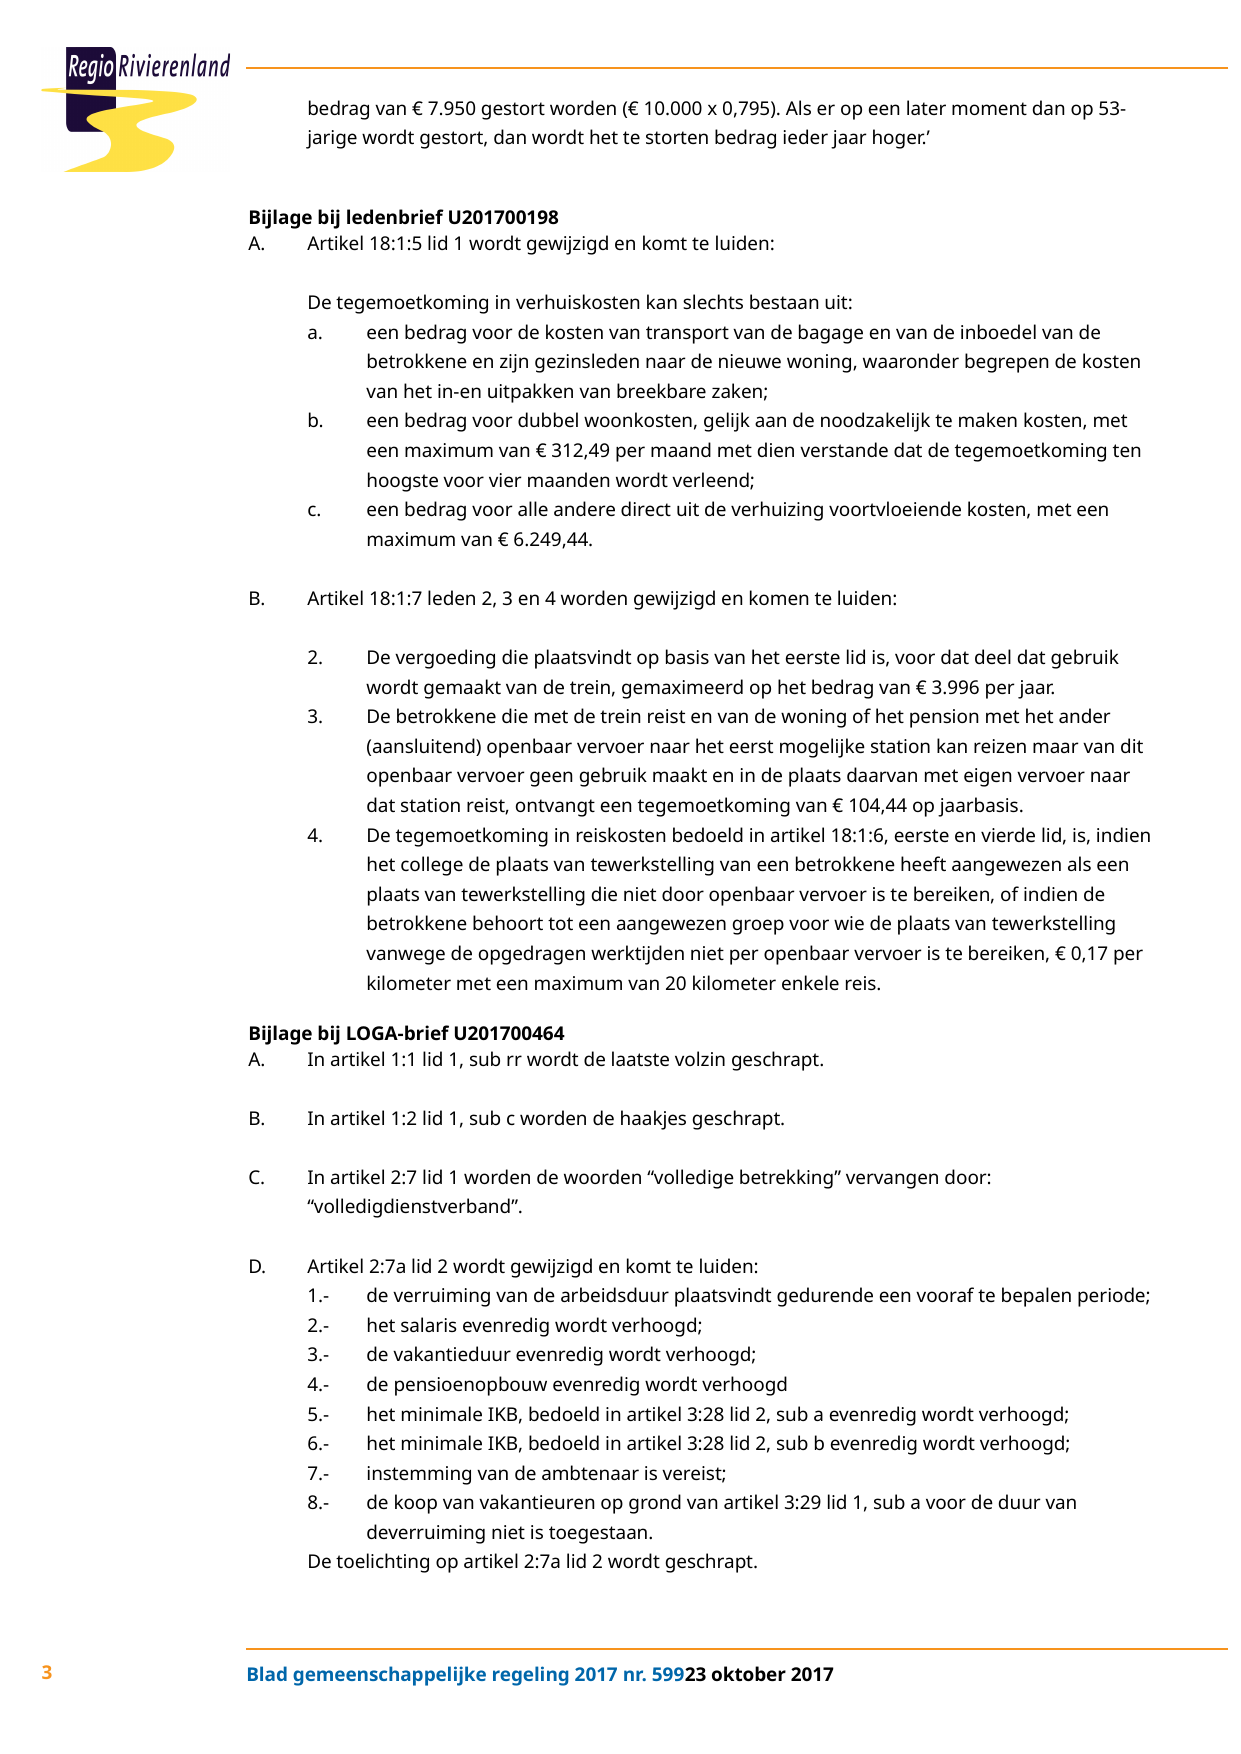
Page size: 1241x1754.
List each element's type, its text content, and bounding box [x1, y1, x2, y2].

list Artikel 18:1:5 lid 1 wordt gewijzigd en komt te luiden: [248, 230, 1152, 256]
list Artikel 18:1:7 leden 2, 3 en 4 worden gewijzigd en komen te luiden: [248, 585, 1152, 611]
list de verruiming van de arbeidsduur plaatsvindt gedurende een vooraf te bepalen periode; [307, 1282, 1152, 1308]
list In artikel 2:7 lid 1 worden de woorden “volledige betrekking” vervangen door: “volledigdienstverband”. [248, 1164, 1152, 1219]
list De vergoeding die plaatsvindt op basis van het eerste lid is, voor dat deel dat gebruik wordt gemaakt van de trein, gemaximeerd op het bedrag van € 3.996 per jaar. [307, 644, 1152, 699]
list de pensioenopbouw evenredig wordt verhoogd [307, 1371, 1152, 1397]
text Bijlage bij ledenbrief U201700198 [248, 204, 1152, 230]
list het salaris evenredig wordt verhoogd; [307, 1312, 1152, 1338]
list Artikel 2:7a lid 2 wordt gewijzigd en komt te luiden: [248, 1253, 1152, 1279]
list een bedrag voor alle andere direct uit de verhuizing voortvloeiende kosten, met een maximum van € 6.249,44. [307, 496, 1152, 552]
list instemming van de ambtenaar is vereist; [307, 1460, 1152, 1486]
list de koop van vakantieuren op grond van artikel 3:29 lid 1, sub a voor de duur van deverruiming niet is toegestaan. [307, 1489, 1152, 1545]
list De toelichting op artikel 2:7a lid 2 wordt geschrapt. [248, 1549, 1152, 1574]
text Bijlage bij LOGA-brief U201700464 [248, 1020, 1152, 1046]
list een bedrag voor de kosten van transport van de bagage en van de inboedel van de betrokkene en zijn gezinsleden naar de nieuwe woning, waaronder begrepen de kosten van het in-en uitpakken van breekbare zaken; [307, 319, 1152, 404]
list In artikel 1:1 lid 1, sub rr wordt de laatste volzin geschrapt. [248, 1046, 1152, 1072]
list In artikel 1:2 lid 1, sub c worden de haakjes geschrapt. [248, 1105, 1152, 1131]
list De betrokkene die met de trein reist en van de woning of het pension met het ander (aansluitend) openbaar vervoer naar het eerst mogelijke station kan reizen maar van dit openbaar vervoer geen gebruik maakt en in de plaats daarvan met eigen vervoer naar dat station reist, ontvangt een tegemoetkoming van € 104,44 op jaarbasis. [307, 703, 1152, 818]
list de vakantieduur evenredig wordt verhoogd; [307, 1342, 1152, 1367]
list De tegemoetkoming in verhuiskosten kan slechts bestaan uit: [248, 289, 1152, 315]
list een bedrag voor dubbel woonkosten, gelijk aan de noodzakelijk te maken kosten, met een maximum van € 312,49 per maand met dien verstande dat de tegemoetkoming ten hoogste voor vier maanden wordt verleend; [307, 408, 1152, 492]
list De tegemoetkoming in reiskosten bedoeld in artikel 18:1:6, eerste en vierde lid, is, indien het college de plaats van tewerkstelling van een betrokkene heeft aangewezen als een plaats van tewerkstelling die niet door openbaar vervoer is te bereiken, of indien de betrokkene behoort tot een aangewezen groep voor wie de plaats van tewerkstelling vanwege de opgedragen werktijden niet per openbaar vervoer is te bereiken, € 0,17 per kilometer met een maximum van 20 kilometer enkele reis. [307, 822, 1152, 995]
list bedrag van € 7.950 gestort worden (€ 10.000 x 0,795). Als er op een later moment dan op 53-jarige wordt gestort, dan wordt het te storten bedrag ieder jaar hoger.’ [248, 95, 1152, 150]
list het minimale IKB, bedoeld in artikel 3:28 lid 2, sub b evenredig wordt verhoogd; [307, 1430, 1152, 1456]
list het minimale IKB, bedoeld in artikel 3:28 lid 2, sub a evenredig wordt verhoogd; [307, 1401, 1152, 1427]
picture [41, 47, 231, 172]
